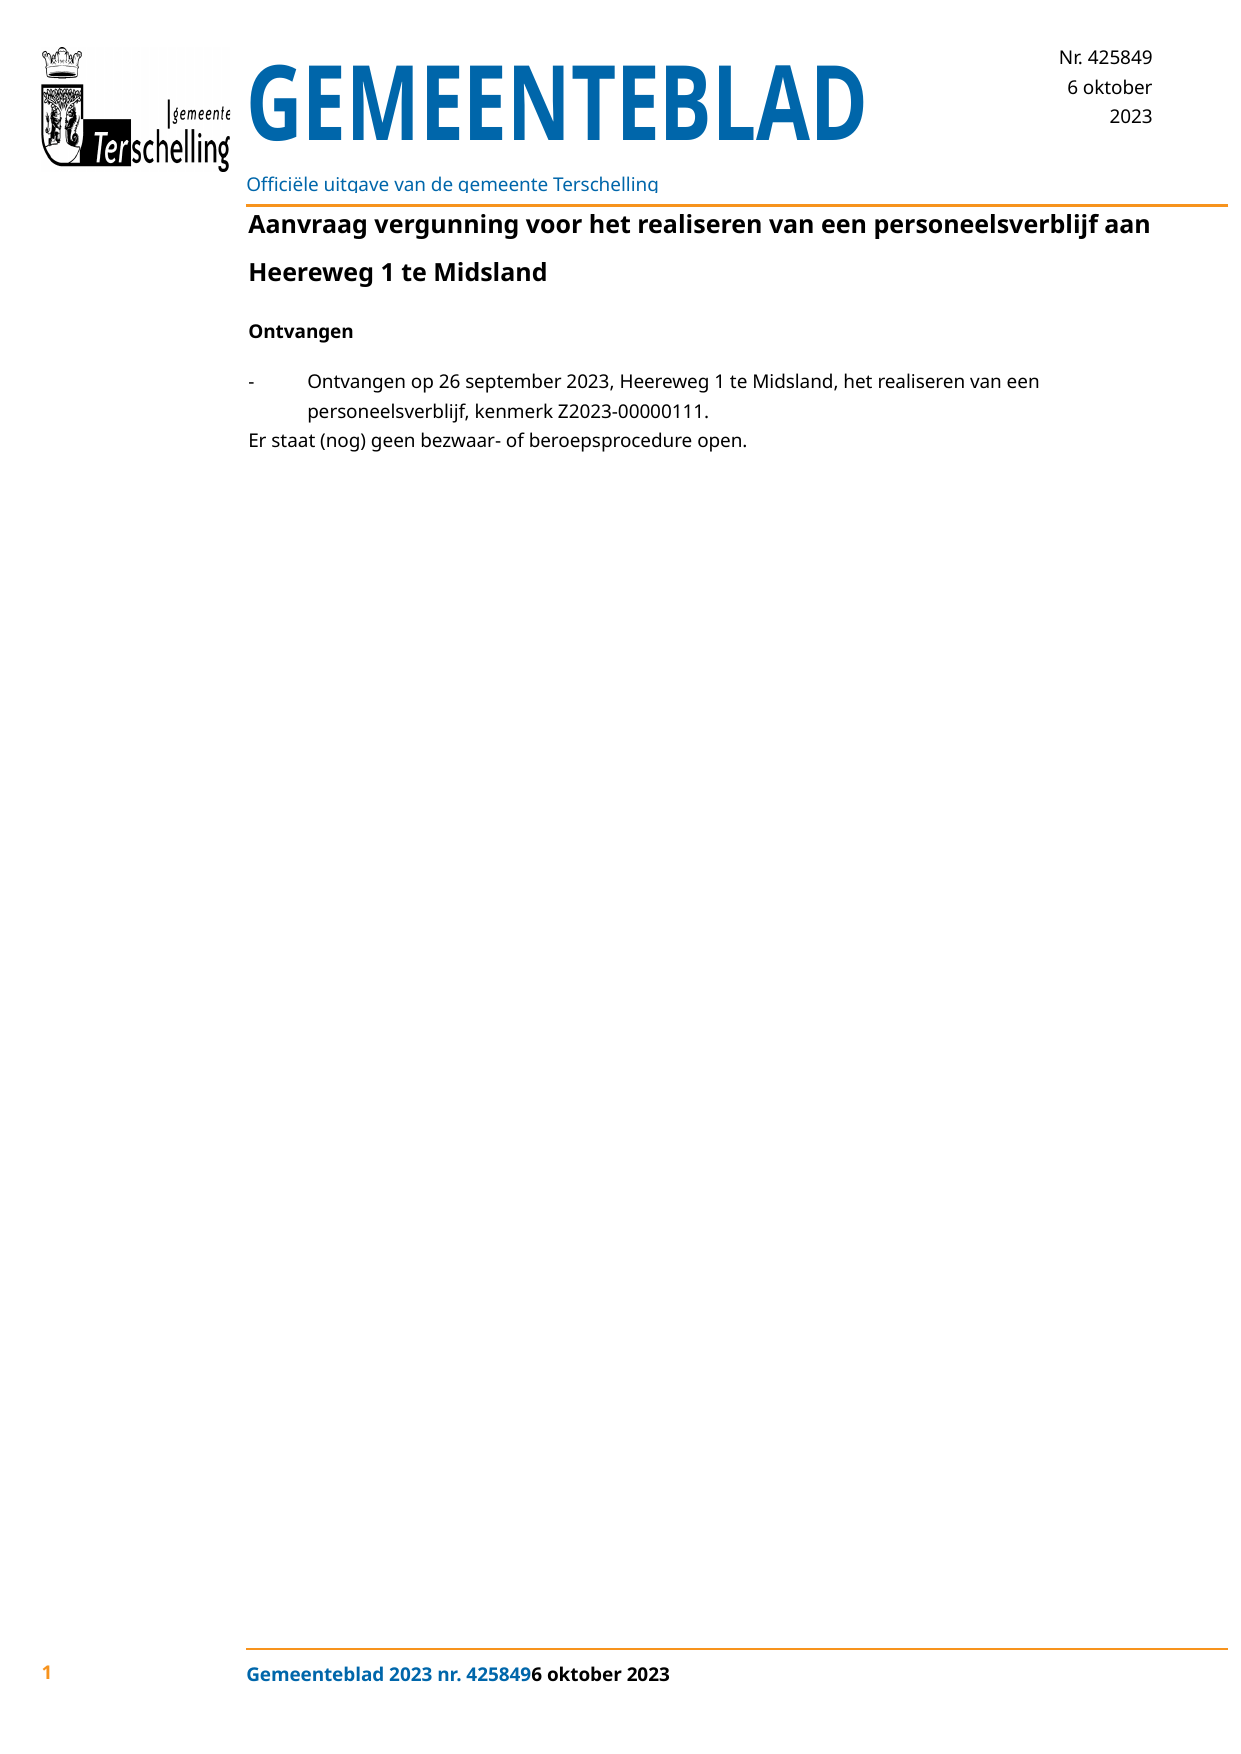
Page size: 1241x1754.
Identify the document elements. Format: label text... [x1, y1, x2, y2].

list Ontvangen op 26 september 2023, Heereweg 1 te Midsland, het realiseren van een personeelsverblijf, kenmerk Z2023-00000111. [248, 368, 1152, 424]
text Aanvraag vergunning voor het realiseren van een personeelsverblijf aan Heereweg 1 te Midsland [248, 207, 1152, 288]
text Ontvangen [248, 318, 1152, 344]
picture [41, 47, 231, 172]
text Er staat (nog) geen bezwaar- of beroepsprocedure open. [248, 427, 1152, 453]
